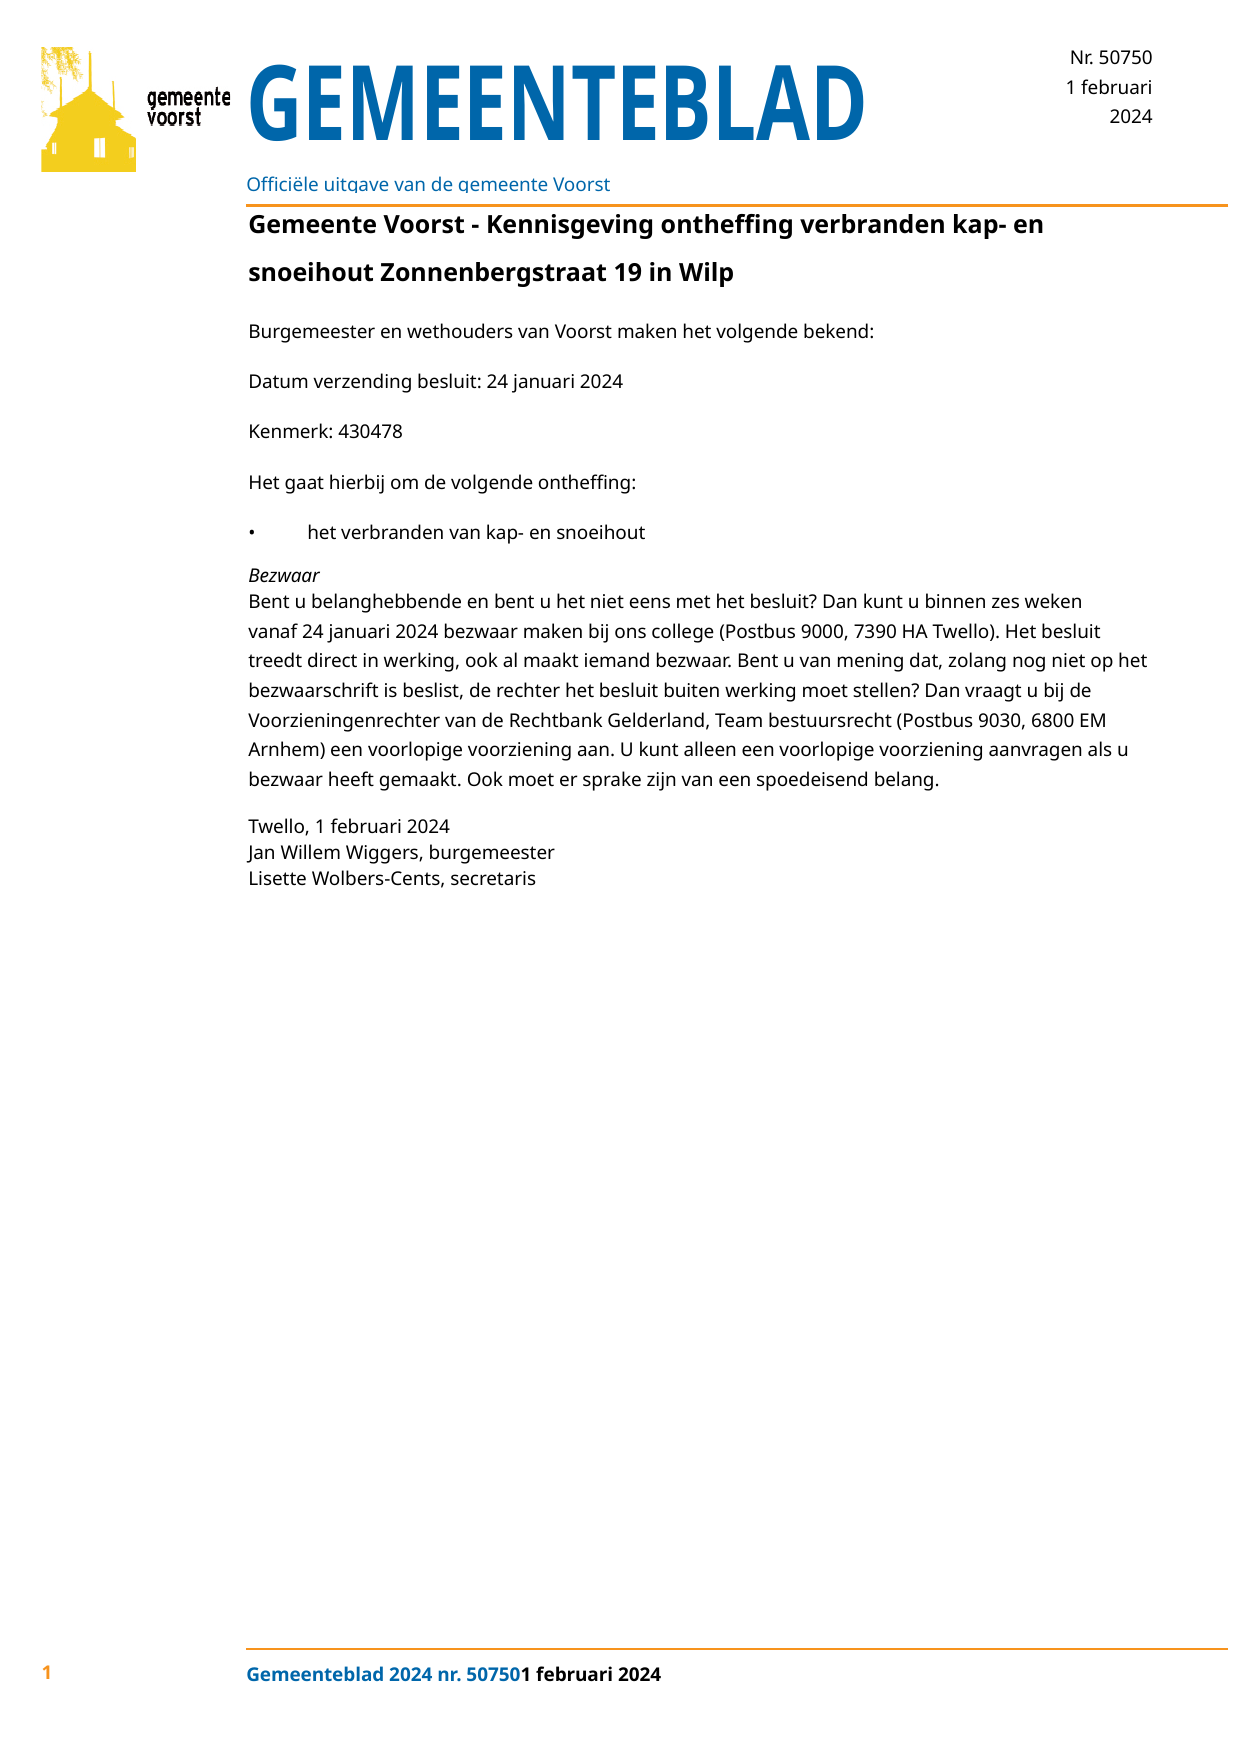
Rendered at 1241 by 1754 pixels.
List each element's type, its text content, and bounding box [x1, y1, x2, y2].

text Datum verzending besluit: 24 januari 2024 [248, 368, 1152, 394]
text Kenmerk: 430478 [248, 419, 1152, 444]
text Gemeente Voorst - Kennisgeving ontheffing verbranden kap- en snoeihout Zonnenbergstraat 19 in Wilp [248, 207, 1152, 288]
text Burgemeester en wethouders van Voorst maken het volgende bekend: [248, 318, 1152, 344]
picture [41, 47, 231, 172]
text Lisette Wolbers-Cents, secretaris [248, 865, 1152, 891]
list het verbranden van kap- en snoeihout [248, 519, 1152, 545]
text Het gaat hierbij om de volgende ontheffing: [248, 469, 1152, 495]
text Jan Willem Wiggers, burgemeester [248, 839, 1152, 865]
text Bent u belanghebbende en bent u het niet eens met het besluit? Dan kunt u binnen zes weken vanaf 24 januari 2024 bezwaar maken bij ons college (Postbus 9000, 7390 HA Twello). Het besluit treedt direct in werking, ook al maakt iemand bezwaar. Bent u van mening dat, zolang nog niet op het bezwaarschrift is beslist, de rechter het besluit buiten werking moet stellen? Dan vraagt u bij de Voorzieningenrechter van de Rechtbank Gelderland, Team bestuursrecht (Postbus 9030, 6800 EM Arnhem) een voorlopige voorziening aan. U kunt alleen een voorlopige voorziening aanvragen als u bezwaar heeft gemaakt. Ook moet er sprake zijn van een spoedeisend belang. [248, 588, 1152, 792]
text Bezwaar [248, 563, 1152, 588]
text Twello, 1 februari 2024 [248, 814, 1152, 839]
